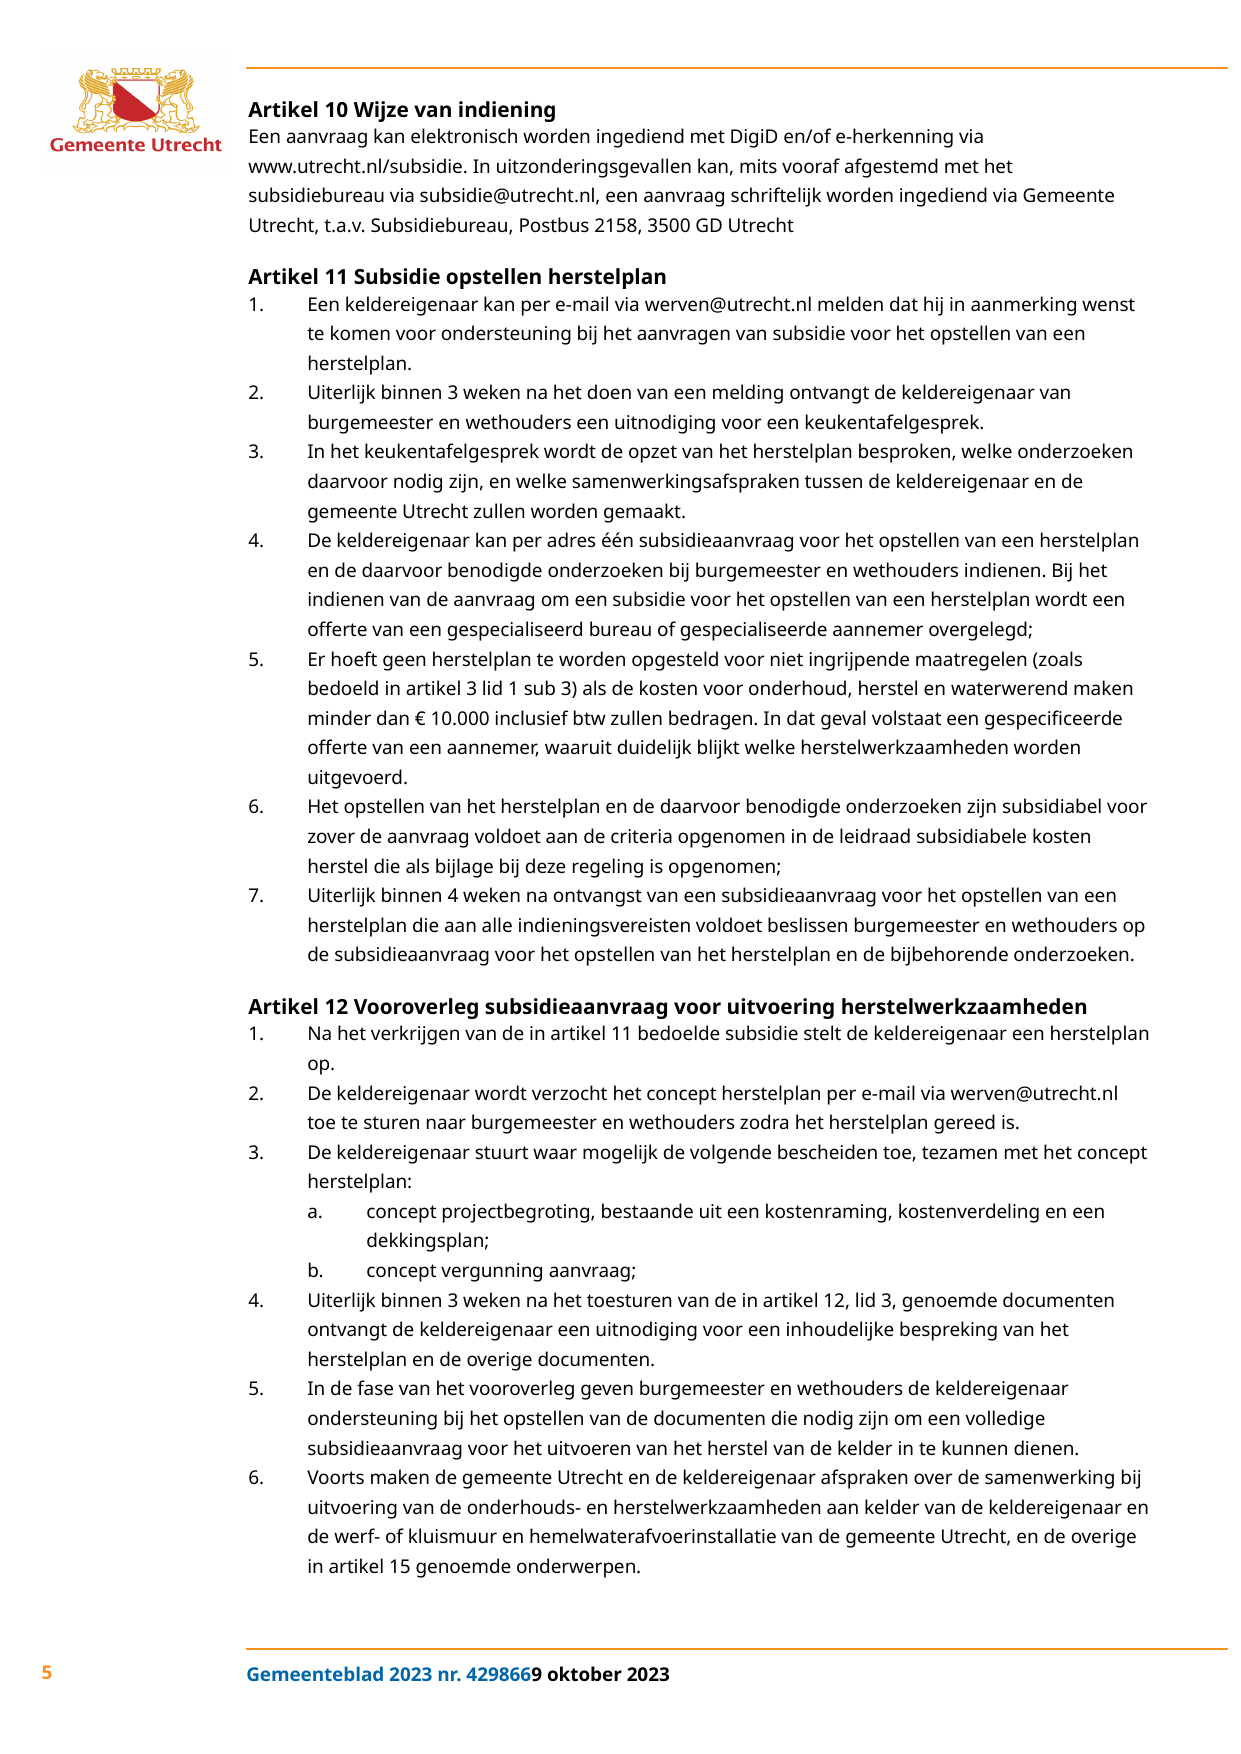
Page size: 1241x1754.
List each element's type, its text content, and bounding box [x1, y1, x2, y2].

list concept projectbegroting, bestaande uit een kostenraming, kostenverdeling en een dekkingsplan; [307, 1198, 1152, 1253]
list In de fase van het vooroverleg geven burgemeester en wethouders de keldereigenaar ondersteuning bij het opstellen van de documenten die nodig zijn om een volledige subsidieaanvraag voor het uitvoeren van het herstel van de kelder in te kunnen dienen. [248, 1376, 1152, 1460]
list Uiterlijk binnen 3 weken na het doen van een melding ontvangt de keldereigenaar van burgemeester en wethouders een uitnodiging voor een keukentafelgesprek. [248, 379, 1152, 435]
picture [41, 47, 231, 172]
list Voorts maken de gemeente Utrecht en de keldereigenaar afspraken over de samenwerking bij uitvoering van de onderhouds- en herstelwerkzaamheden aan kelder van de keldereigenaar en de werf- of kluismuur en hemelwaterafvoerinstallatie van de gemeente Utrecht, en de overige in artikel 15 genoemde onderwerpen. [248, 1464, 1152, 1579]
list De keldereigenaar kan per adres één subsidieaanvraag voor het opstellen van een herstelplan en de daarvoor benodigde onderzoeken bij burgemeester en wethouders indienen. Bij het indienen van de aanvraag om een subsidie voor het opstellen van een herstelplan wordt een offerte van een gespecialiseerd bureau of gespecialiseerde aannemer overgelegd; [248, 527, 1152, 642]
list Uiterlijk binnen 4 weken na ontvangst van een subsidieaanvraag voor het opstellen van een herstelplan die aan alle indieningsvereisten voldoet beslissen burgemeester en wethouders op de subsidieaanvraag voor het opstellen van het herstelplan en de bijbehorende onderzoeken. [248, 882, 1152, 967]
text Artikel 12 Vooroverleg subsidieaanvraag voor uitvoering herstelwerkzaamheden [248, 992, 1152, 1021]
list Het opstellen van het herstelplan en de daarvoor benodigde onderzoeken zijn subsidiabel voor zover de aanvraag voldoet aan de criteria opgenomen in de leidraad subsidiabele kosten herstel die als bijlage bij deze regeling is opgenomen; [248, 794, 1152, 879]
list concept vergunning aanvraag; [307, 1257, 1152, 1283]
text Artikel 11 Subsidie opstellen herstelplan [248, 262, 1152, 291]
list De keldereigenaar stuurt waar mogelijk de volgende bescheiden toe, tezamen met het concept herstelplan: [248, 1139, 1152, 1194]
list De keldereigenaar wordt verzocht het concept herstelplan per e-mail via werven@utrecht.nl toe te sturen naar burgemeester en wethouders zodra het herstelplan gereed is. [248, 1080, 1152, 1135]
list Een keldereigenaar kan per e-mail via werven@utrecht.nl melden dat hij in aanmerking wenst te komen voor ondersteuning bij het aanvragen van subsidie voor het opstellen van een herstelplan. [248, 291, 1152, 376]
list In het keukentafelgesprek wordt de opzet van het herstelplan besproken, welke onderzoeken daarvoor nodig zijn, en welke samenwerkingsafspraken tussen de keldereigenaar en de gemeente Utrecht zullen worden gemaakt. [248, 439, 1152, 524]
list Uiterlijk binnen 3 weken na het toesturen van de in artikel 12, lid 3, genoemde documenten ontvangt de keldereigenaar een uitnodiging voor een inhoudelijke bespreking van het herstelplan en de overige documenten. [248, 1287, 1152, 1372]
list Na het verkrijgen van de in artikel 11 bedoelde subsidie stelt de keldereigenaar een herstelplan op. [248, 1021, 1152, 1076]
list Er hoeft geen herstelplan te worden opgesteld voor niet ingrijpende maatregelen (zoals bedoeld in artikel 3 lid 1 sub 3) als de kosten voor onderhoud, herstel en waterwerend maken minder dan € 10.000 inclusief btw zullen bedragen. In dat geval volstaat een gespecificeerde offerte van een aannemer, waaruit duidelijk blijkt welke herstelwerkzaamheden worden uitgevoerd. [248, 646, 1152, 790]
text Een aanvraag kan elektronisch worden ingediend met DigiD en/of e-herkenning via www.utrecht.nl/subsidie. In uitzonderingsgevallen kan, mits vooraf afgestemd met het subsidiebureau via subsidie@utrecht.nl, een aanvraag schriftelijk worden ingediend via Gemeente Utrecht, t.a.v. Subsidiebureau, Postbus 2158, 3500 GD Utrecht [248, 123, 1152, 238]
text Artikel 10 Wijze van indiening [248, 95, 1152, 123]
